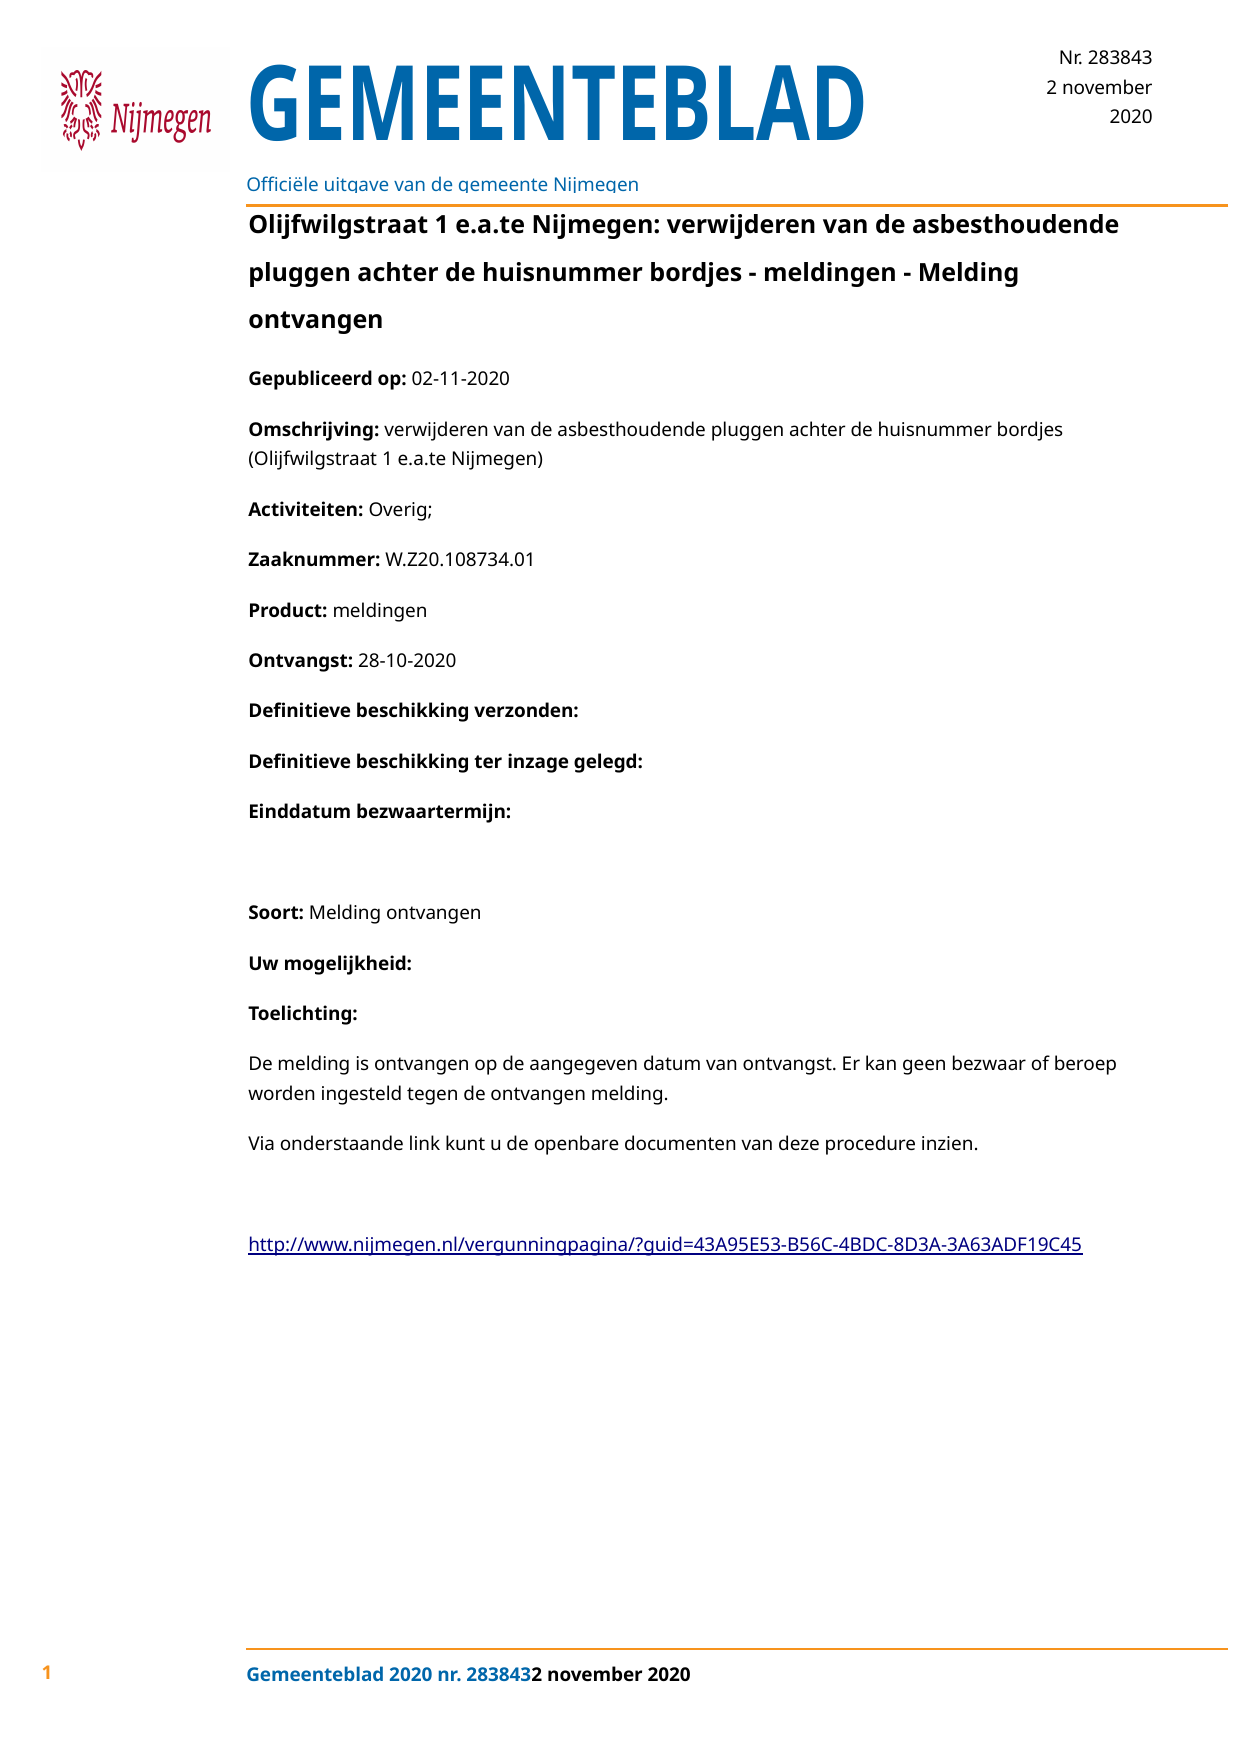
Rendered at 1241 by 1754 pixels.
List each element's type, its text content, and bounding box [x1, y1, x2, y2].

text Einddatum bezwaartermijn: [248, 798, 1152, 824]
text Gepubliceerd op: 02-11-2020 [248, 366, 1152, 391]
text Definitieve beschikking ter inzage gelegd: [248, 748, 1152, 774]
text http://www.nijmegen.nl/vergunningpagina/?guid=43A95E53-B56C-4BDC-8D3A-3A63ADF19C45 [248, 1231, 1152, 1257]
text Zaaknummer: W.Z20.108734.01 [248, 546, 1152, 572]
text De melding is ontvangen op de aangegeven datum van ontvangst. Er kan geen bezwaar of beroep worden ingesteld tegen de ontvangen melding. [248, 1051, 1152, 1106]
text Olijfwilgstraat 1 e.a.te Nijmegen: verwijderen van de asbesthoudende pluggen achter de huisnummer bordjes - meldingen - Melding ontvangen [248, 207, 1152, 336]
text Product: meldingen [248, 597, 1152, 622]
text Activiteiten: Overig; [248, 496, 1152, 522]
text Definitieve beschikking verzonden: [248, 698, 1152, 723]
text Ontvangst: 28-10-2020 [248, 647, 1152, 673]
text Uw mogelijkheid: [248, 950, 1152, 975]
text Omschrijving: verwijderen van de asbesthoudende pluggen achter de huisnummer bordjes (Olijfwilgstraat 1 e.a.te Nijmegen) [248, 416, 1152, 471]
picture [41, 47, 231, 172]
text Via onderstaande link kunt u de openbare documenten van deze procedure inzien. [248, 1131, 1152, 1156]
text Soort: Melding ontvangen [248, 899, 1152, 925]
text Toelichting: [248, 1000, 1152, 1026]
